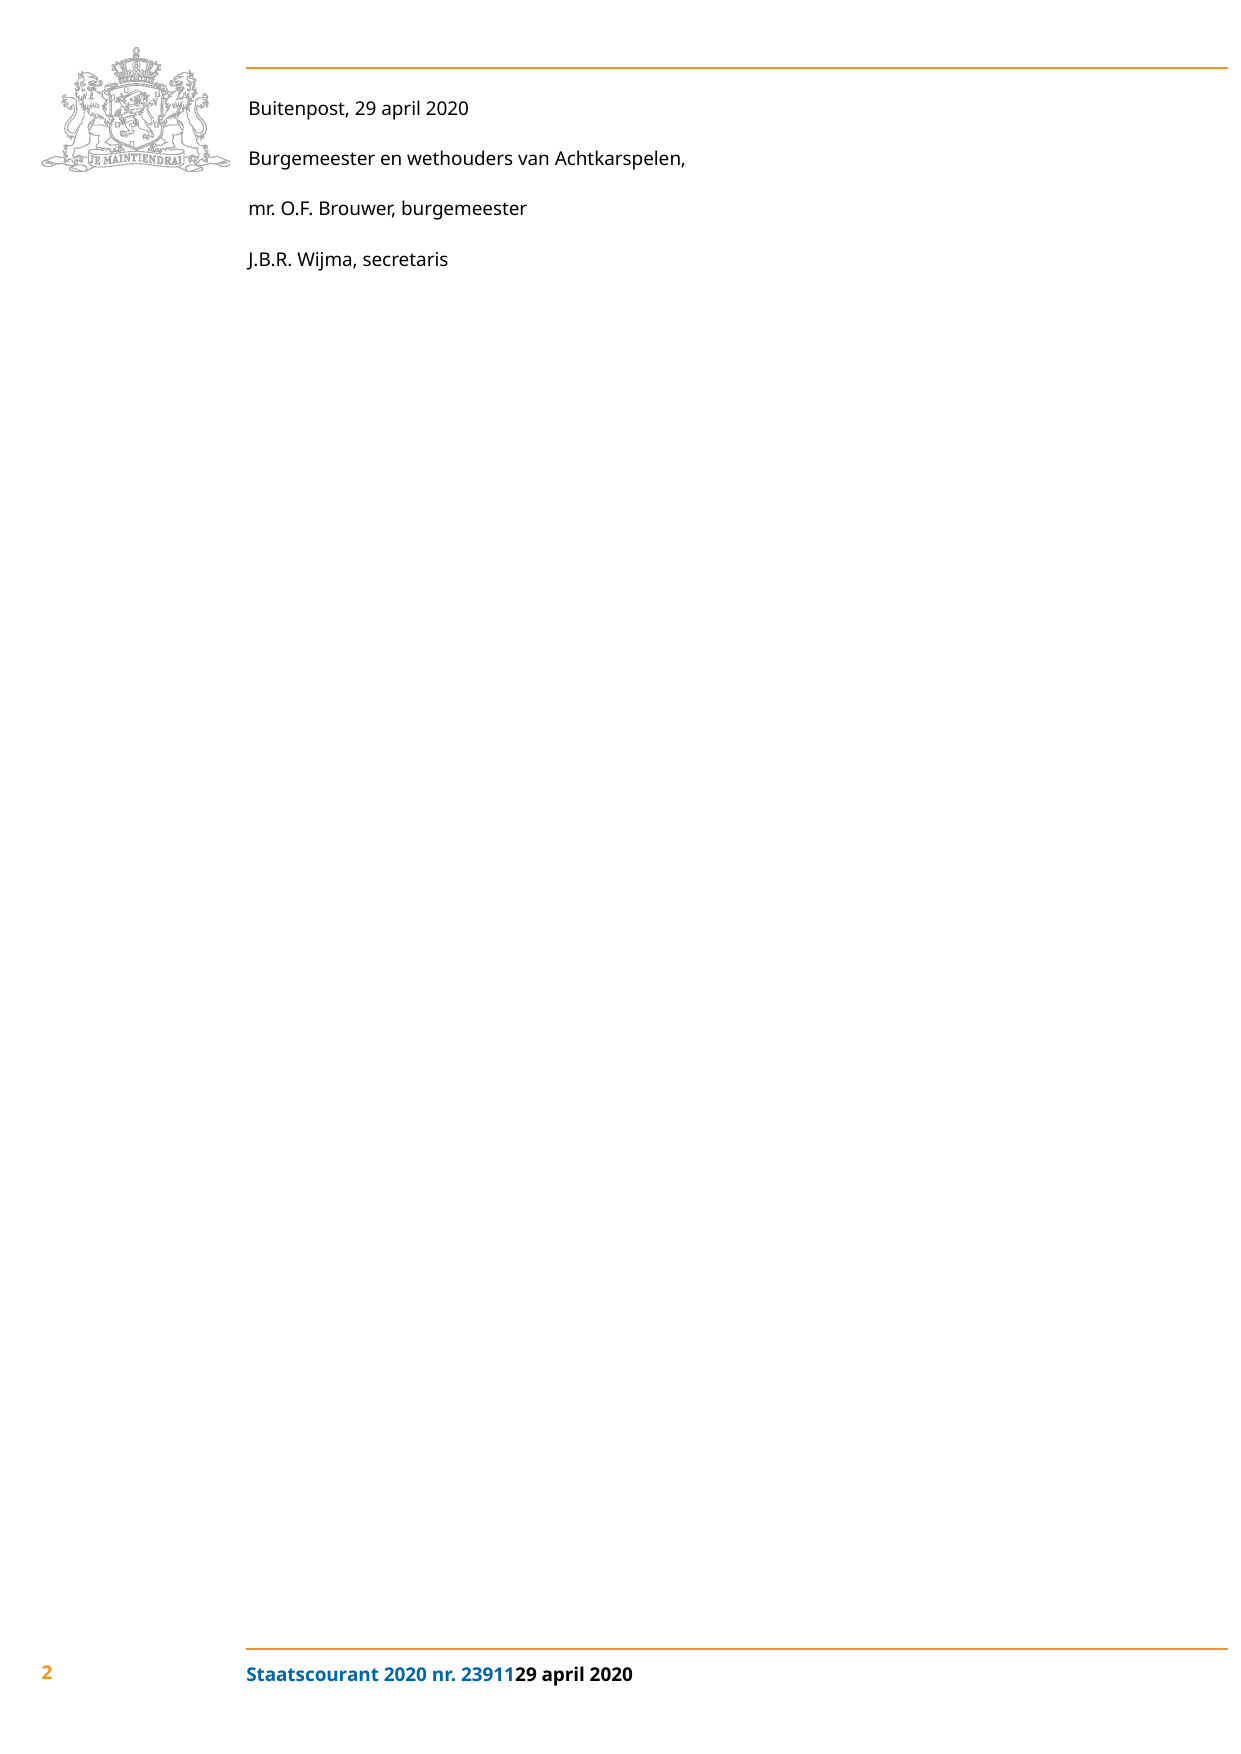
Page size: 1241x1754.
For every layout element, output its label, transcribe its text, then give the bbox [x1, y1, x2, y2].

picture [41, 47, 231, 172]
text mr. O.F. Brouwer, burgemeester [248, 196, 1152, 221]
text Buitenpost, 29 april 2020 [248, 95, 1152, 121]
text J.B.R. Wijma, secretaris [248, 246, 1152, 272]
text Burgemeester en wethouders van Achtkarspelen, [248, 145, 1152, 171]
